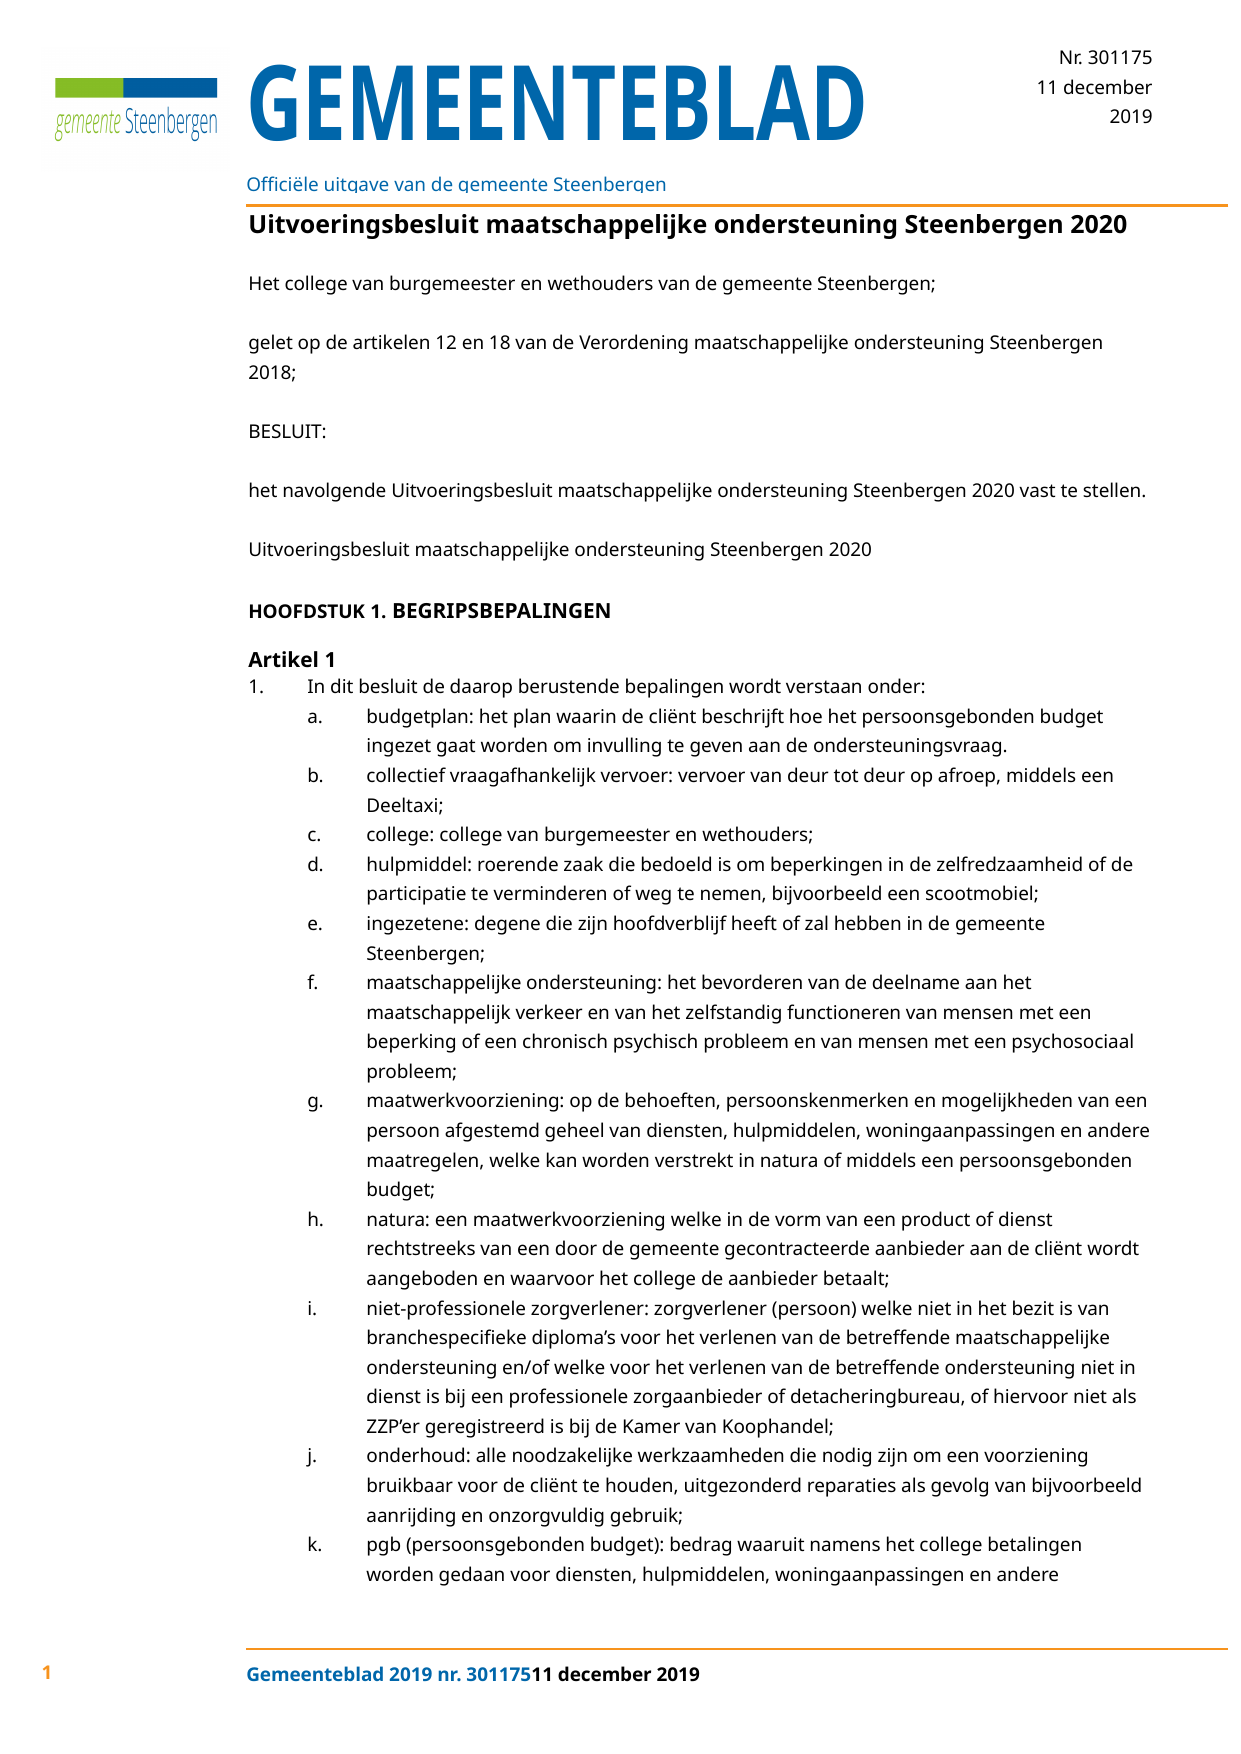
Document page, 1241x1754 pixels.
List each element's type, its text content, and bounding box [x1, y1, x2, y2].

list college: college van burgemeester en wethouders; [307, 821, 1152, 847]
list hulpmiddel: roerende zaak die bedoeld is om beperkingen in de zelfredzaamheid of de participatie te verminderen of weg te nemen, bijvoorbeeld een scootmobiel; [307, 851, 1152, 906]
list In dit besluit de daarop berustende bepalingen wordt verstaan onder: [248, 673, 1152, 699]
text BESLUIT: [248, 418, 1152, 444]
picture [41, 47, 231, 172]
list ingezetene: degene die zijn hoofdverblijf heeft of zal hebben in de gemeente Steenbergen; [307, 910, 1152, 965]
text Artikel 1 [248, 645, 1152, 673]
text het navolgende Uitvoeringsbesluit maatschappelijke ondersteuning Steenbergen 2020 vast te stellen. [248, 477, 1152, 503]
list budgetplan: het plan waarin de cliënt beschrijft hoe het persoonsgebonden budget ingezet gaat worden om invulling te geven aan de ondersteuningsvraag. [307, 703, 1152, 758]
list collectief vraagafhankelijk vervoer: vervoer van deur tot deur op afroep, middels een Deeltaxi; [307, 762, 1152, 817]
list maatschappelijke ondersteuning: het bevorderen van de deelname aan het maatschappelijk verkeer en van het zelfstandig functioneren van mensen met een beperking of een chronisch psychisch probleem en van mensen met een psychosociaal probleem; [307, 969, 1152, 1084]
text HOOFDSTUK 1. BEGRIPSBEPALINGEN [248, 596, 1152, 624]
text Uitvoeringsbesluit maatschappelijke ondersteuning Steenbergen 2020 [248, 537, 1152, 562]
list maatwerkvoorziening: op de behoeften, persoonskenmerken en mogelijkheden van een persoon afgestemd geheel van diensten, hulpmiddelen, woningaanpassingen en andere maatregelen, welke kan worden verstrekt in natura of middels een persoonsgebonden budget; [307, 1088, 1152, 1202]
text Het college van burgemeester en wethouders van de gemeente Steenbergen; [248, 270, 1152, 296]
text Uitvoeringsbesluit maatschappelijke ondersteuning Steenbergen 2020 [248, 207, 1152, 241]
list onderhoud: alle noodzakelijke werkzaamheden die nodig zijn om een voorziening bruikbaar voor de cliënt te houden, uitgezonderd reparaties als gevolg van bijvoorbeeld aanrijding en onzorgvuldig gebruik; [307, 1443, 1152, 1527]
list niet-professionele zorgverlener: zorgverlener (persoon) welke niet in het bezit is van branchespecifieke diploma’s voor het verlenen van de betreffende maatschappelijke ondersteuning en/of welke voor het verlenen van de betreffende ondersteuning niet in dienst is bij een professionele zorgaanbieder of detacheringbureau, of hiervoor niet als ZZP’er geregistreerd is bij de Kamer van Koophandel; [307, 1295, 1152, 1439]
list natura: een maatwerkvoorziening welke in de vorm van een product of dienst rechtstreeks van een door de gemeente gecontracteerde aanbieder aan de cliënt wordt aangeboden en waarvoor het college de aanbieder betaalt; [307, 1206, 1152, 1291]
list pgb (persoonsgebonden budget): bedrag waaruit namens het college betalingen worden gedaan voor diensten, hulpmiddelen, woningaanpassingen en andere [307, 1531, 1152, 1587]
text gelet op de artikelen 12 en 18 van de Verordening maatschappelijke ondersteuning Steenbergen 2018; [248, 329, 1152, 385]
